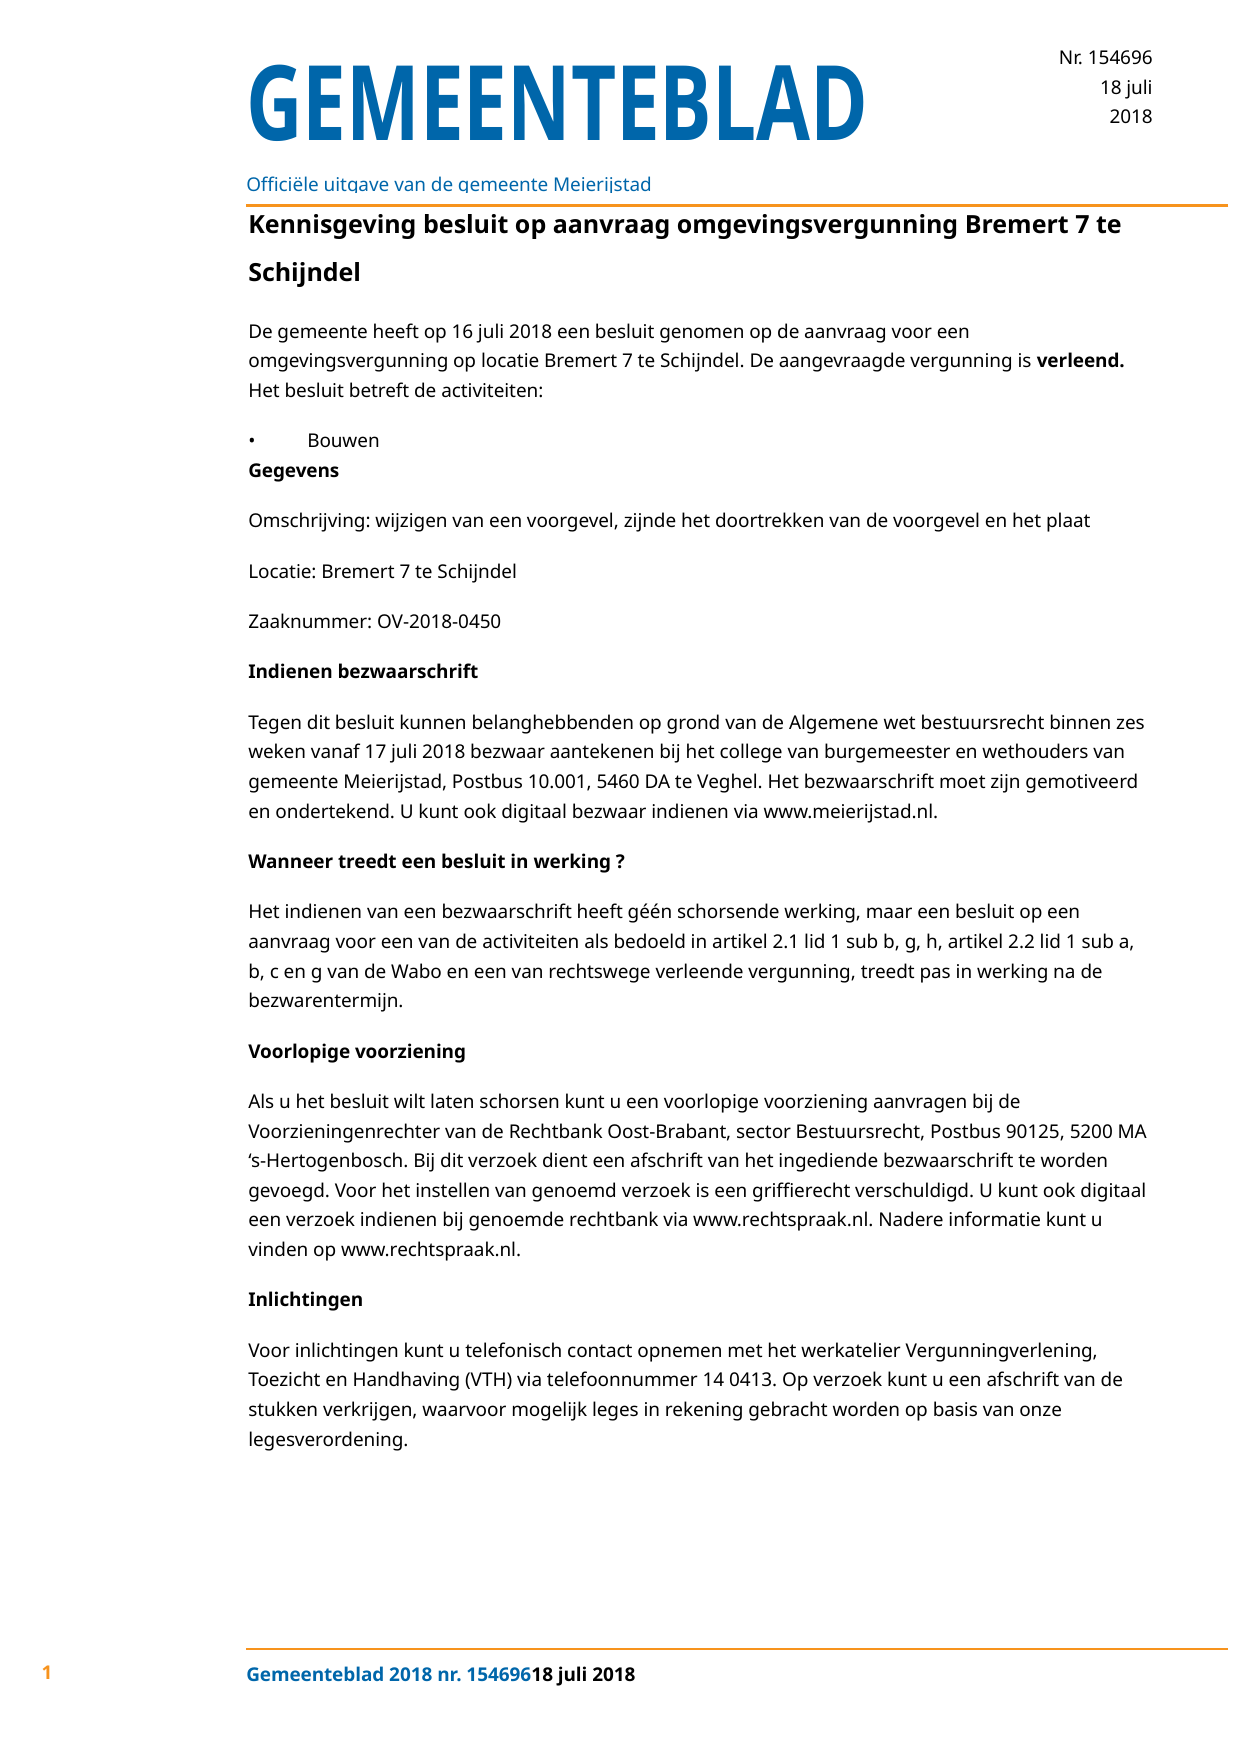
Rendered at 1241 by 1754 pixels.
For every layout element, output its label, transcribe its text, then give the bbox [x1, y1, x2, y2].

text Wanneer treedt een besluit in werking ? [248, 848, 1152, 874]
text Kennisgeving besluit op aanvraag omgevingsvergunning Bremert 7 te Schijndel [248, 207, 1152, 288]
text Inlichtingen [248, 1287, 1152, 1312]
text Zaaknummer: OV-2018-0450 [248, 608, 1152, 634]
text Als u het besluit wilt laten schorsen kunt u een voorlopige voorziening aanvragen bij de Voorzieningenrechter van de Rechtbank Oost-Brabant, sector Bestuursrecht, Postbus 90125, 5200 MA ‘s-Hertogenbosch. Bij dit verzoek dient een afschrift van het ingediende bezwaarschrift te worden gevoegd. Voor het instellen van genoemd verzoek is een griffierecht verschuldigd. U kunt ook digitaal een verzoek indienen bij genoemde rechtbank via www.rechtspraak.nl. Nadere informatie kunt u vinden op www.rechtspraak.nl. [248, 1088, 1152, 1262]
text Locatie: Bremert 7 te Schijndel [248, 558, 1152, 584]
text Tegen dit besluit kunnen belanghebbenden op grond van de Algemene wet bestuursrecht binnen zes weken vanaf 17 juli 2018 bezwaar aantekenen bij het college van burgemeester en wethouders van gemeente Meierijstad, Postbus 10.001, 5460 DA te Veghel. Het bezwaarschrift moet zijn gemotiveerd en ondertekend. U kunt ook digitaal bezwaar indienen via www.meierijstad.nl. [248, 709, 1152, 824]
text Voorlopige voorziening [248, 1038, 1152, 1064]
picture [41, 47, 231, 172]
text Voor inlichtingen kunt u telefonisch contact opnemen met het werkatelier Vergunningverlening, Toezicht en Handhaving (VTH) via telefoonnummer 14 0413. Op verzoek kunt u een afschrift van de stukken verkrijgen, waarvoor mogelijk leges in rekening gebracht worden op basis van onze legesverordening. [248, 1337, 1152, 1452]
list Bouwen [248, 427, 1152, 453]
text De gemeente heeft op 16 juli 2018 een besluit genomen op de aanvraag voor een omgevingsvergunning op locatie Bremert 7 te Schijndel. De aangevraagde vergunning is verleend. Het besluit betreft de activiteiten: [248, 318, 1152, 403]
text Indienen bezwaarschrift [248, 659, 1152, 684]
text Omschrijving: wijzigen van een voorgevel, zijnde het doortrekken van de voorgevel en het plaat [248, 507, 1152, 533]
text Gegevens [248, 457, 1152, 483]
text Het indienen van een bezwaarschrift heeft géén schorsende werking, maar een besluit op een aanvraag voor een van de activiteiten als bedoeld in artikel 2.1 lid 1 sub b, g, h, artikel 2.2 lid 1 sub a, b, c en g van de Wabo en een van rechtswege verleende vergunning, treedt pas in werking na de bezwarentermijn. [248, 899, 1152, 1013]
